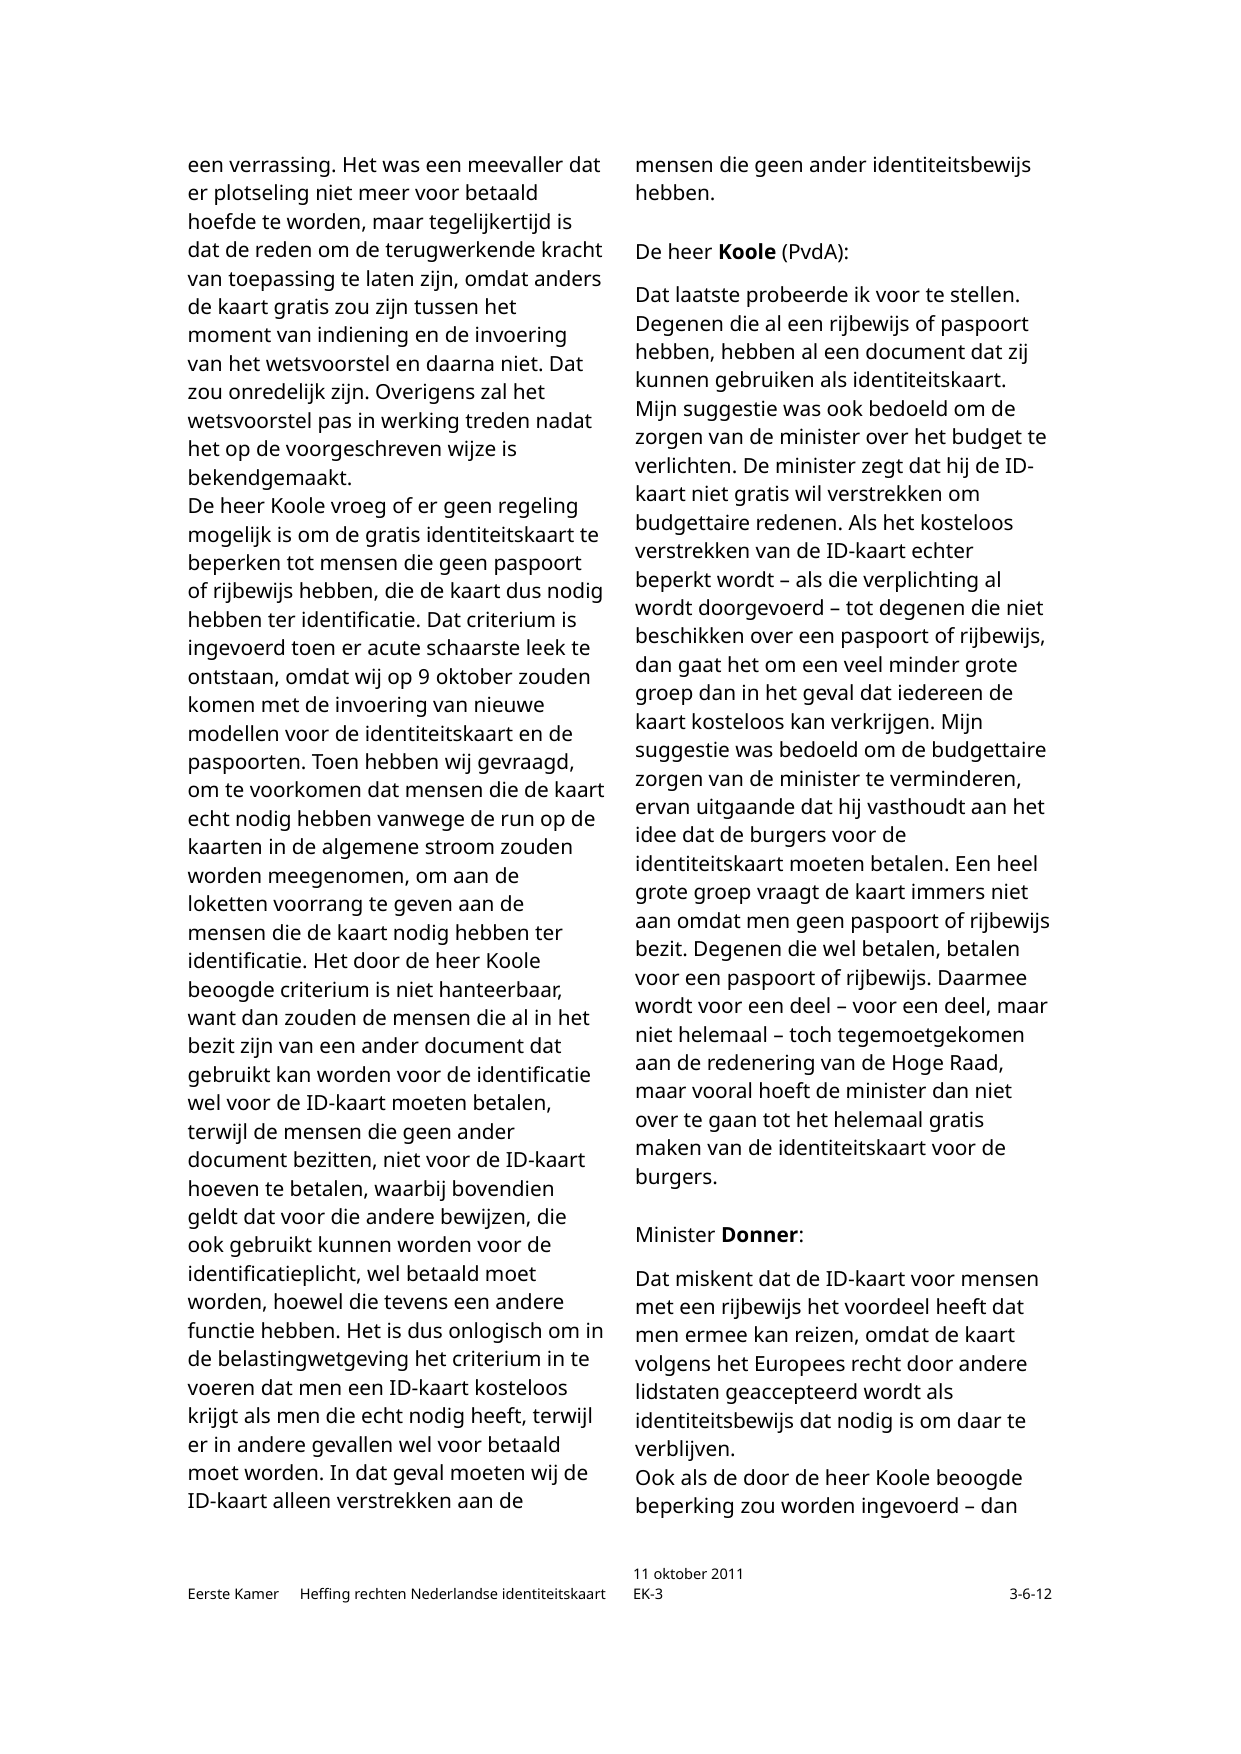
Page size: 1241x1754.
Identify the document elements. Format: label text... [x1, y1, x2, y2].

text De heer Koole (PvdA): [635, 237, 1053, 265]
text De heer Koole vroeg of er geen regeling mogelijk is om de gratis identiteitskaart te beperken tot mensen die geen paspoort of rijbewijs hebben, die de kaart dus nodig hebben ter identificatie. Dat criterium is ingevoerd toen er acute schaarste leek te ontstaan, omdat wij op 9 oktober zouden komen met de invoering van nieuwe modellen voor de identiteitskaart en de paspoorten. Toen hebben wij gevraagd, om te voorkomen dat mensen die de kaart echt nodig hebben vanwege de run op de kaarten in de algemene stroom zouden worden meegenomen, om aan de loketten voorrang te geven aan de mensen die de kaart nodig hebben ter identificatie. Het door de heer Koole beoogde criterium is niet hanteerbaar, want dan zouden de mensen die al in het bezit zijn van een ander document dat gebruikt kan worden voor de identificatie wel voor de ID-kaart moeten betalen, terwijl de mensen die geen ander document bezitten, niet voor de ID-kaart hoeven te betalen, waarbij bovendien geldt dat voor die andere bewijzen, die ook gebruikt kunnen worden voor de identificatieplicht, wel betaald moet worden, hoewel die tevens een andere functie hebben. Het is dus onlogisch om in de belastingwetgeving het criterium in te voeren dat men een ID-kaart kosteloos krijgt als men die echt nodig heeft, terwijl er in andere gevallen wel voor betaald moet worden. In dat geval moeten wij de ID-kaart alleen verstrekken aan de [187, 491, 605, 1515]
text Minister Donner: [635, 1220, 1053, 1249]
text Dat laatste probeerde ik voor te stellen. Degenen die al een rijbewijs of paspoort hebben, hebben al een document dat zij kunnen gebruiken als identiteitskaart. Mijn suggestie was ook bedoeld om de zorgen van de minister over het budget te verlichten. De minister zegt dat hij de ID-kaart niet gratis wil verstrekken om budgettaire redenen. Als het kosteloos verstrekken van de ID-kaart echter beperkt wordt – als die verplichting al wordt doorgevoerd – tot degenen die niet beschikken over een paspoort of rijbewijs, dan gaat het om een veel minder grote groep dan in het geval dat iedereen de kaart kosteloos kan verkrijgen. Mijn suggestie was bedoeld om de budgettaire zorgen van de minister te verminderen, ervan uitgaande dat hij vasthoudt aan het idee dat de burgers voor de identiteitskaart moeten betalen. Een heel grote groep vraagt de kaart immers niet aan omdat men geen paspoort of rijbewijs bezit. Degenen die wel betalen, betalen voor een paspoort of rijbewijs. Daarmee wordt voor een deel – voor een deel, maar niet helemaal – toch tegemoetgekomen aan de redenering van de Hoge Raad, maar vooral hoeft de minister dan niet over te gaan tot het helemaal gratis maken van de identiteitskaart voor de burgers. [635, 280, 1053, 1190]
text mensen die geen ander identiteitsbewijs hebben. [635, 150, 1053, 207]
text Ook als de door de heer Koole beoogde beperking zou worden ingevoerd – dan [635, 1463, 1053, 1520]
text een verrassing. Het was een meevaller dat er plotseling niet meer voor betaald hoefde te worden, maar tegelijkertijd is dat de reden om de terugwerkende kracht van toepassing te laten zijn, omdat anders de kaart gratis zou zijn tussen het moment van indiening en de invoering van het wetsvoorstel en daarna niet. Dat zou onredelijk zijn. Overigens zal het wetsvoorstel pas in werking treden nadat het op de voorgeschreven wijze is bekendgemaakt. [187, 150, 605, 491]
text Dat miskent dat de ID-kaart voor mensen met een rijbewijs het voordeel heeft dat men ermee kan reizen, omdat de kaart volgens het Europees recht door andere lidstaten geaccepteerd wordt als identiteitsbewijs dat nodig is om daar te verblijven. [635, 1264, 1053, 1463]
